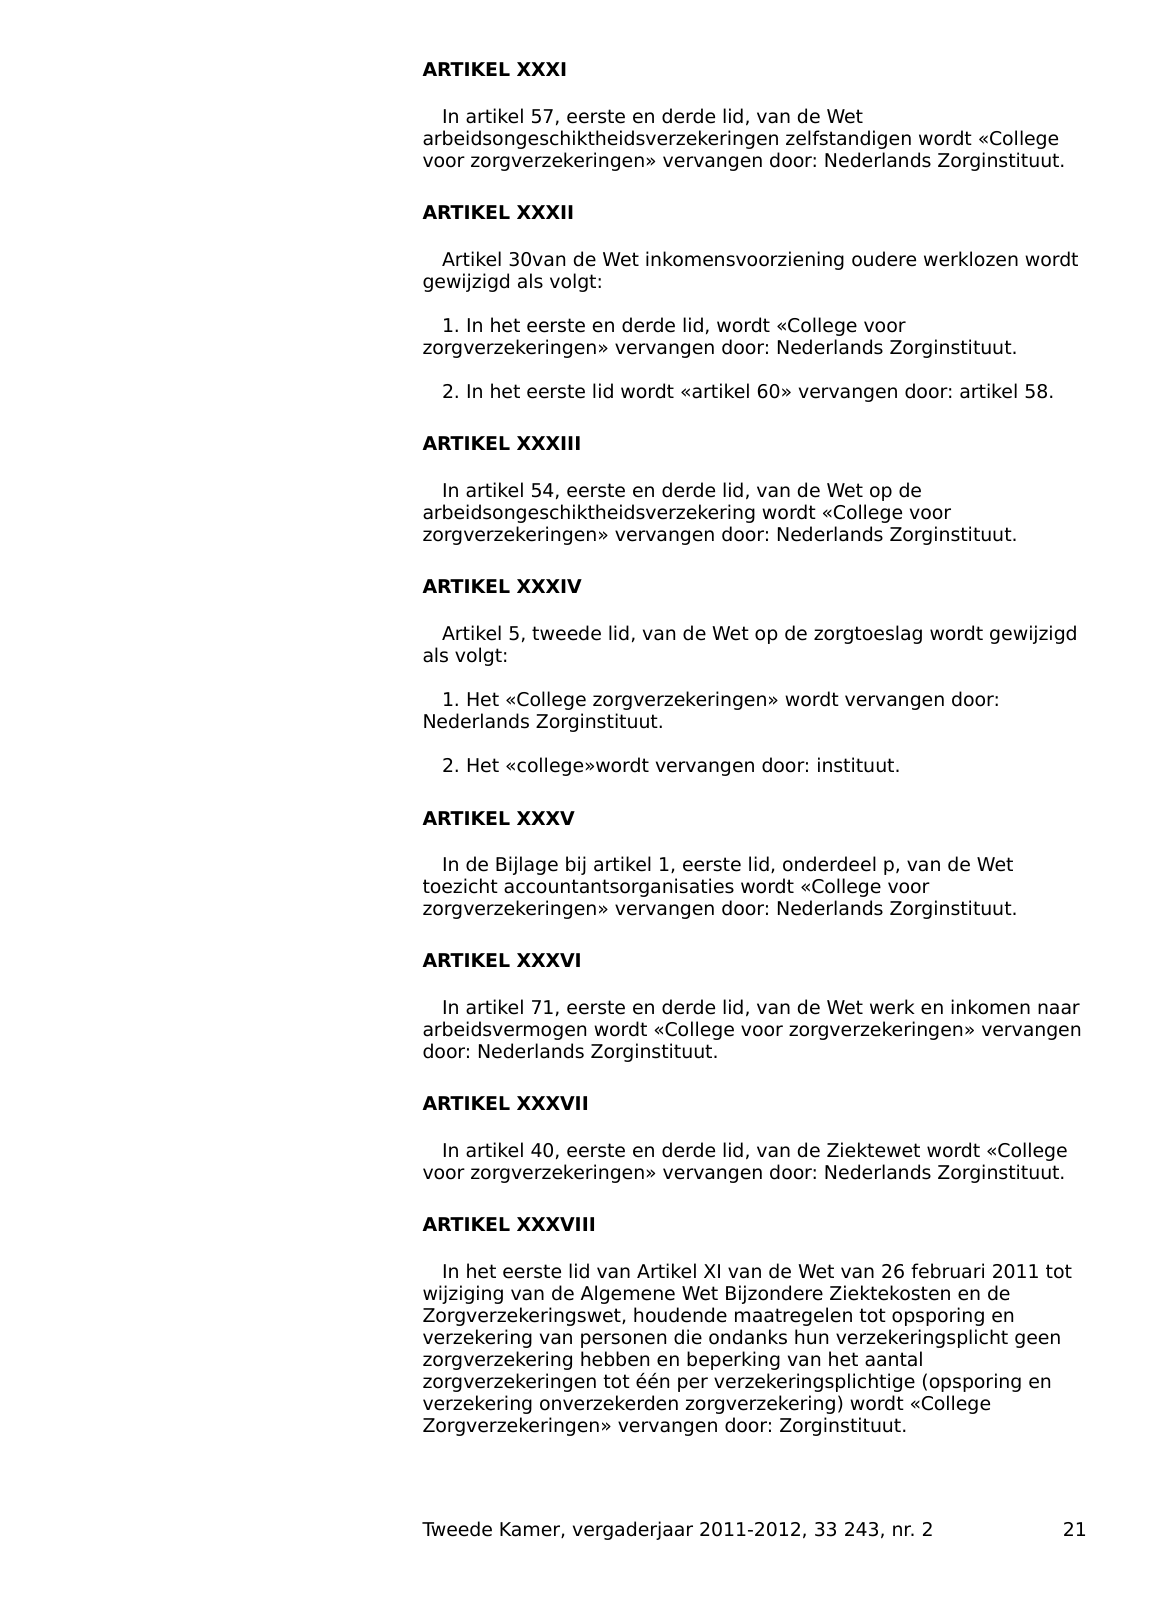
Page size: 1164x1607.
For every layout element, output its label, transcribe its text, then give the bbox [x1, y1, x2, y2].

subtitle ARTIKEL XXXVII [422, 1093, 1087, 1115]
text In artikel 40, eerste en derde lid, van de Ziektewet wordt «College voor zorgverzekeringen» vervangen door: Nederlands Zorginstituut. [422, 1140, 1087, 1184]
text In artikel 57, eerste en derde lid, van de Wet arbeidsongeschiktheidsverzekeringen zelfstandigen wordt «College voor zorgverzekeringen» vervangen door: Nederlands Zorginstituut. [422, 106, 1087, 172]
text 1. Het «College zorgverzekeringen» wordt vervangen door: Nederlands Zorginstituut. [422, 689, 1087, 733]
subtitle ARTIKEL XXXII [422, 202, 1087, 224]
subtitle ARTIKEL XXXIII [422, 433, 1087, 455]
subtitle ARTIKEL XXXIV [422, 576, 1087, 598]
text 1. In het eerste en derde lid, wordt «College voor zorgverzekeringen» vervangen door: Nederlands Zorginstituut. [422, 315, 1087, 359]
text In artikel 71, eerste en derde lid, van de Wet werk en inkomen naar arbeidsvermogen wordt «College voor zorgverzekeringen» vervangen door: Nederlands Zorginstituut. [422, 997, 1087, 1063]
text 2. In het eerste lid wordt «artikel 60» vervangen door: artikel 58. [422, 381, 1087, 403]
text In het eerste lid van Artikel XI van de Wet van 26 februari 2011 tot wijziging van de Algemene Wet Bijzondere Ziektekosten en de Zorgverzekeringswet, houdende maatregelen tot opsporing en verzekering van personen die ondanks hun verzekeringsplicht geen zorgverzekering hebben en beperking van het aantal zorgverzekeringen tot één per verzekeringsplichtige (opsporing en verzekering onverzekerden zorgverzekering) wordt «College Zorgverzekeringen» vervangen door: Zorginstituut. [422, 1261, 1087, 1437]
subtitle ARTIKEL XXXI [422, 59, 1087, 81]
text In artikel 54, eerste en derde lid, van de Wet op de arbeidsongeschiktheidsverzekering wordt «College voor zorgverzekeringen» vervangen door: Nederlands Zorginstituut. [422, 480, 1087, 546]
text 2. Het «college»wordt vervangen door: instituut. [422, 755, 1087, 777]
subtitle ARTIKEL XXXVI [422, 950, 1087, 972]
subtitle ARTIKEL XXXV [422, 807, 1087, 829]
subtitle ARTIKEL XXXVIII [422, 1214, 1087, 1236]
text Artikel 5, tweede lid, van de Wet op de zorgtoeslag wordt gewijzigd als volgt: [422, 623, 1087, 667]
text In de Bijlage bij artikel 1, eerste lid, onderdeel p, van de Wet toezicht accountantsorganisaties wordt «College voor zorgverzekeringen» vervangen door: Nederlands Zorginstituut. [422, 854, 1087, 920]
text Artikel 30van de Wet inkomensvoorziening oudere werklozen wordt gewijzigd als volgt: [422, 249, 1087, 293]
